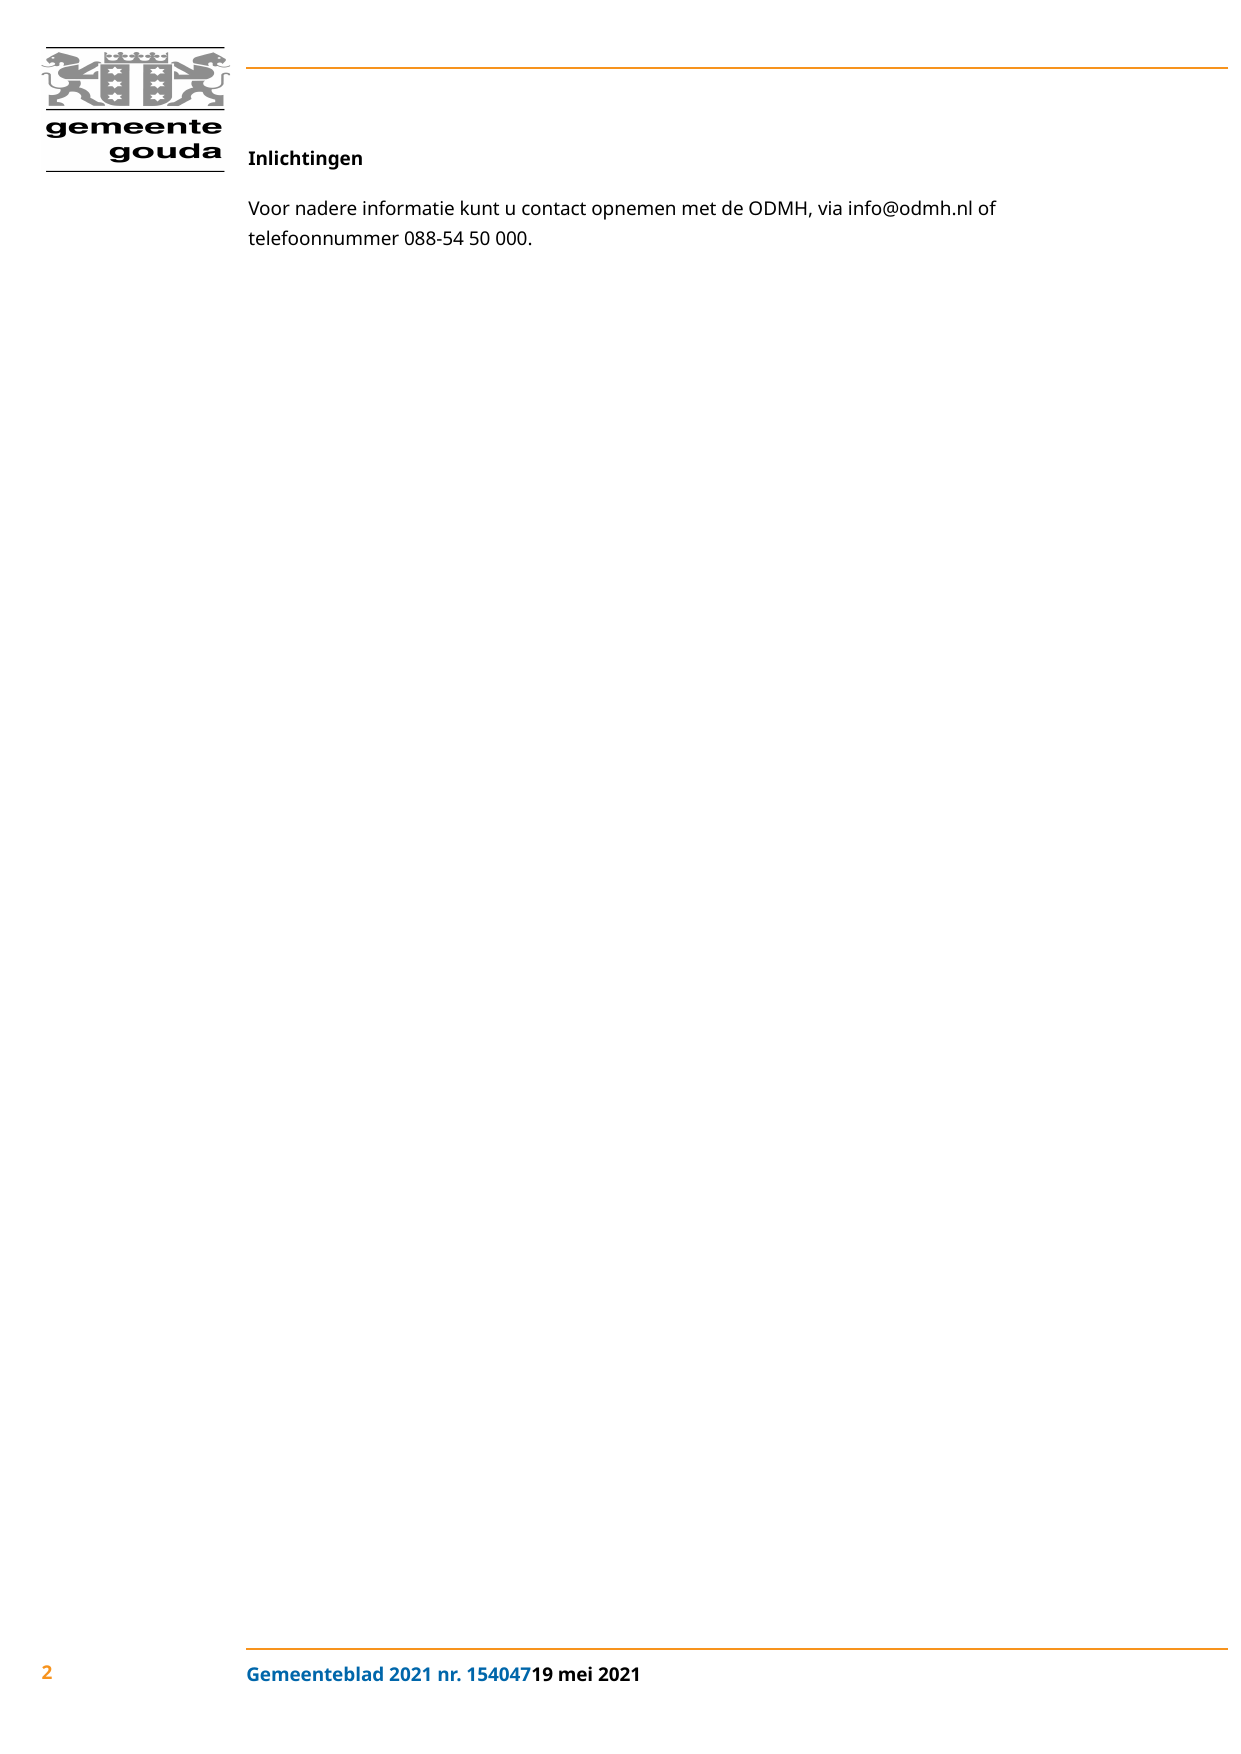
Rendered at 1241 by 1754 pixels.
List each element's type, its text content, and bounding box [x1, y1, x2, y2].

text Voor nadere informatie kunt u contact opnemen met de ODMH, via info@odmh.nl of telefoonnummer 088-54 50 000. [248, 196, 1152, 251]
picture [41, 47, 231, 172]
text Inlichtingen [248, 145, 1152, 171]
